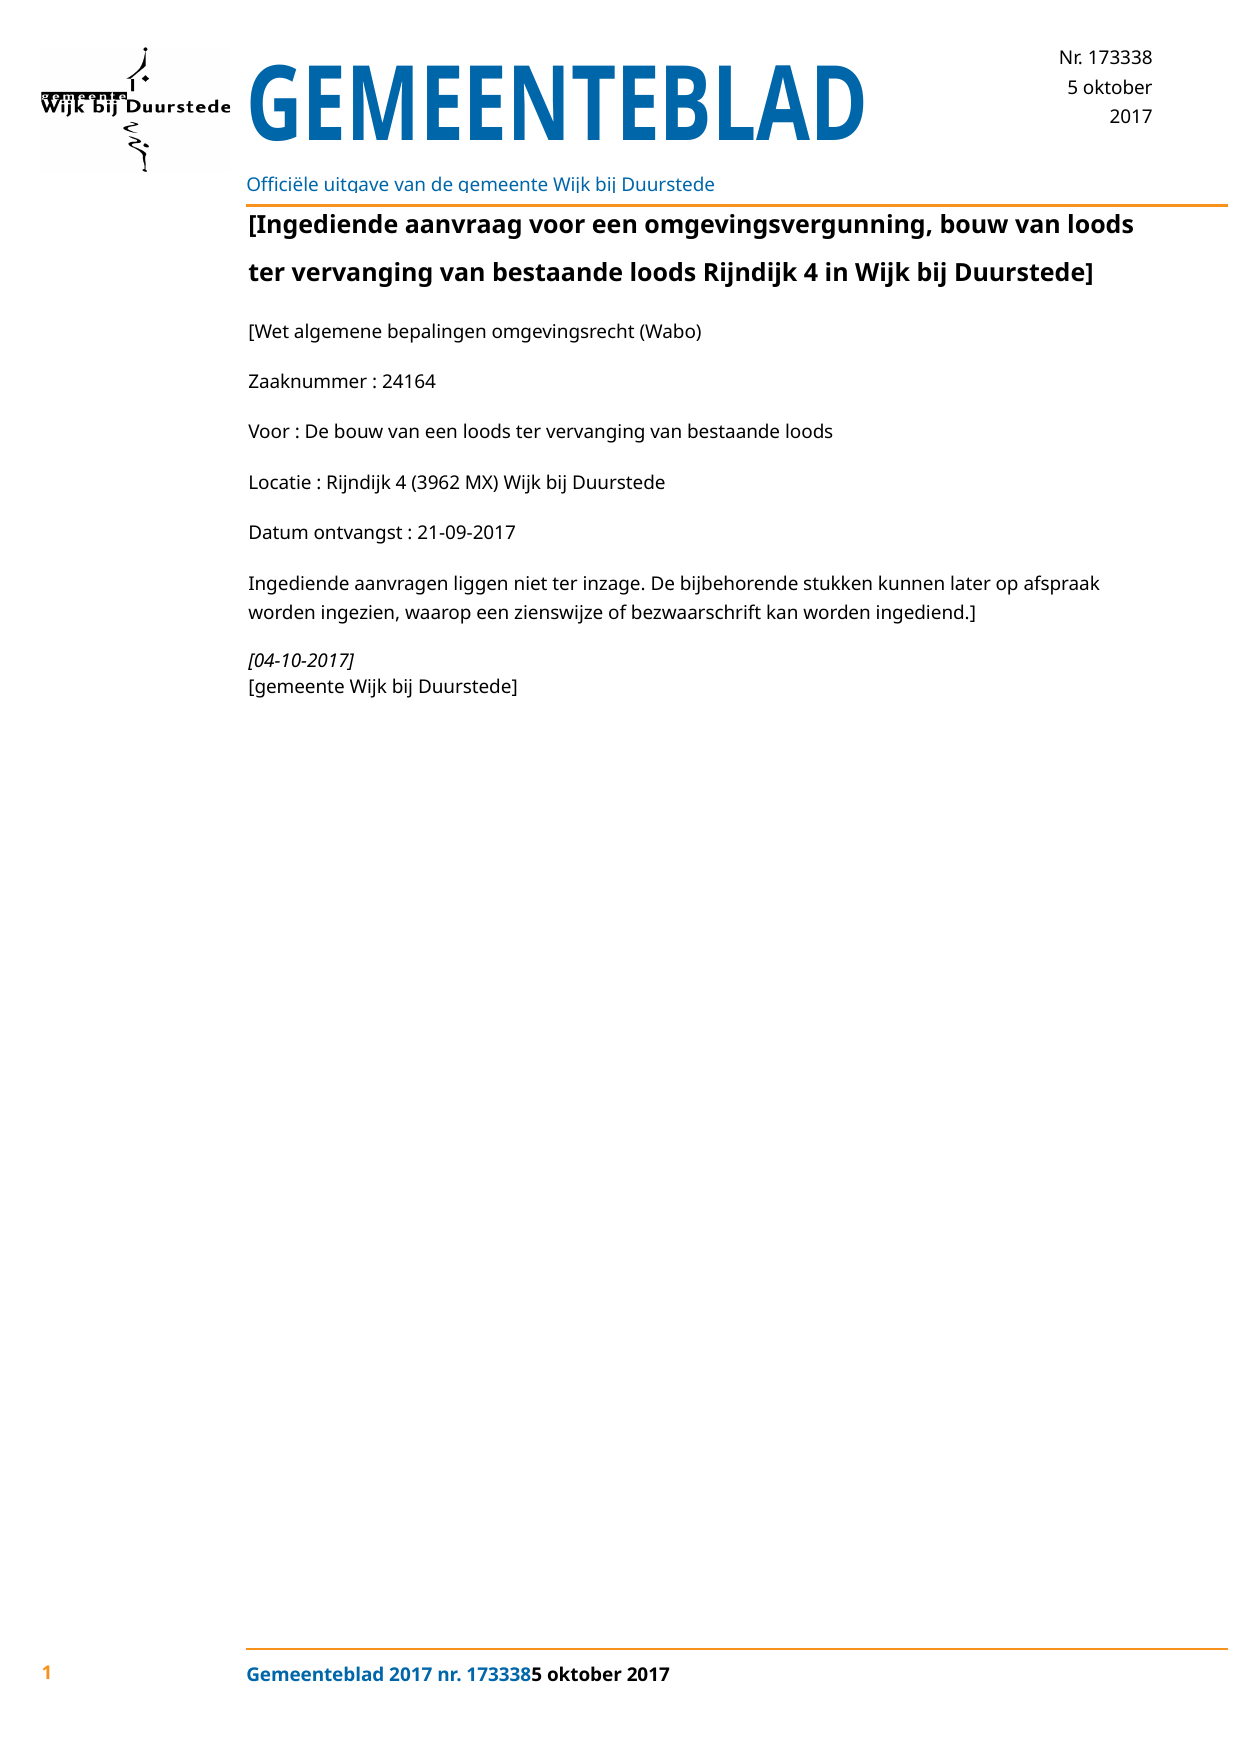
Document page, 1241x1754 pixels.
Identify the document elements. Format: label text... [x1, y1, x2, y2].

text Zaaknummer : 24164 [248, 368, 1152, 394]
text [gemeente Wijk bij Duurstede] [248, 673, 1152, 699]
text Ingediende aanvragen liggen niet ter inzage. De bijbehorende stukken kunnen later op afspraak worden ingezien, waarop een zienswijze of bezwaarschrift kan worden ingediend.] [248, 570, 1152, 625]
picture [41, 47, 231, 172]
text Locatie : Rijndijk 4 (3962 MX) Wijk bij Duurstede [248, 469, 1152, 495]
text [Ingediende aanvraag voor een omgevingsvergunning, bouw van loods ter vervanging van bestaande loods Rijndijk 4 in Wijk bij Duurstede] [248, 207, 1152, 288]
text [04-10-2017] [248, 647, 1152, 673]
text Datum ontvangst : 21-09-2017 [248, 519, 1152, 545]
text Voor : De bouw van een loods ter vervanging van bestaande loods [248, 419, 1152, 444]
text [Wet algemene bepalingen omgevingsrecht (Wabo) [248, 318, 1152, 344]
